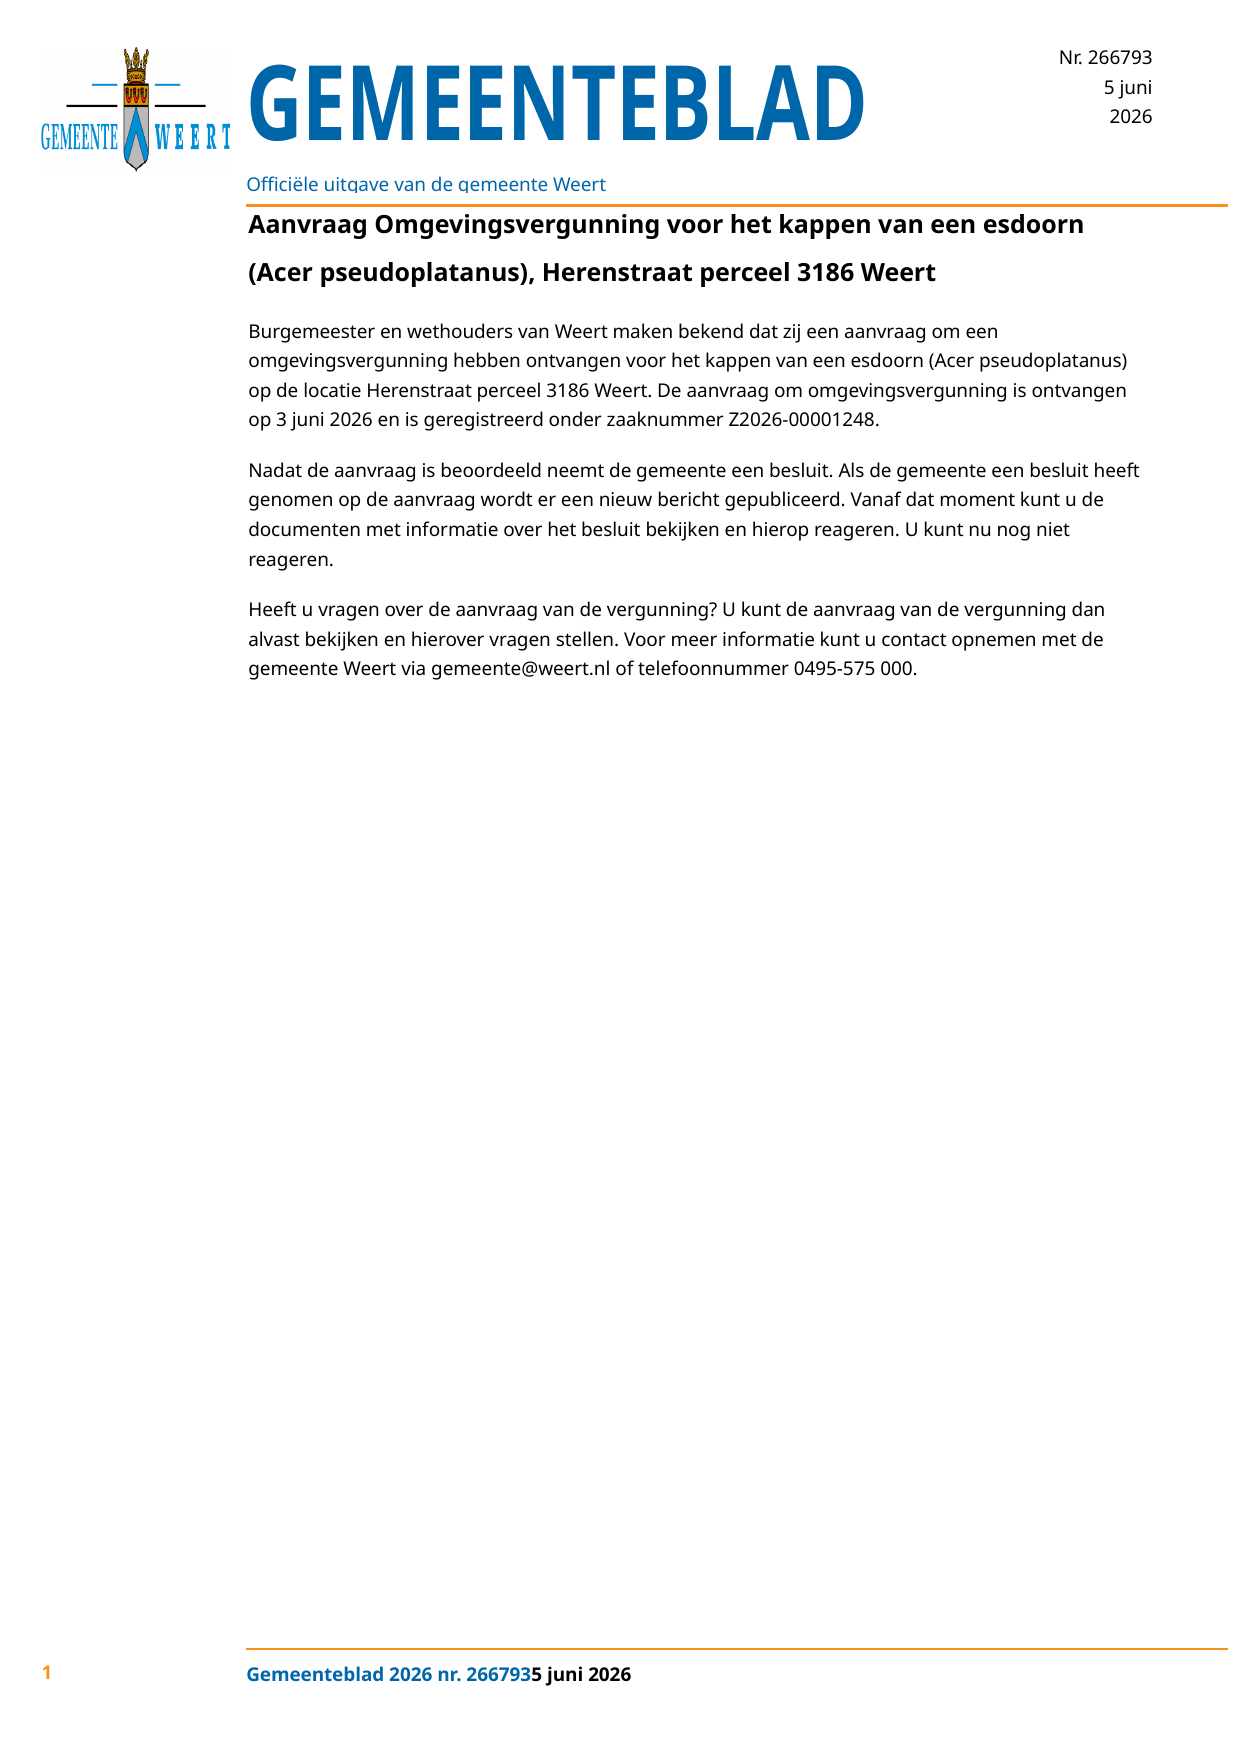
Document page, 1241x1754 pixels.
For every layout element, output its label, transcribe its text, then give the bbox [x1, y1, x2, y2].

text Burgemeester en wethouders van Weert maken bekend dat zij een aanvraag om een omgevingsvergunning hebben ontvangen voor het kappen van een esdoorn (Acer pseudoplatanus) op de locatie Herenstraat perceel 3186 Weert. De aanvraag om omgevingsvergunning is ontvangen op 3 juni 2026 en is geregistreerd onder zaaknummer Z2026-00001248. [248, 318, 1152, 432]
picture [41, 47, 231, 172]
text Aanvraag Omgevingsvergunning voor het kappen van een esdoorn (Acer pseudoplatanus), Herenstraat perceel 3186 Weert [248, 207, 1152, 288]
text Heeft u vragen over de aanvraag van de vergunning? U kunt de aanvraag van de vergunning dan alvast bekijken en hierover vragen stellen. Voor meer informatie kunt u contact opnemen met de gemeente Weert via gemeente@weert.nl of telefoonnummer 0495-575 000. [248, 596, 1152, 681]
text Nadat de aanvraag is beoordeeld neemt de gemeente een besluit. Als de gemeente een besluit heeft genomen op de aanvraag wordt er een nieuw bericht gepubliceerd. Vanaf dat moment kunt u de documenten met informatie over het besluit bekijken en hierop reageren. U kunt nu nog niet reageren. [248, 457, 1152, 572]
